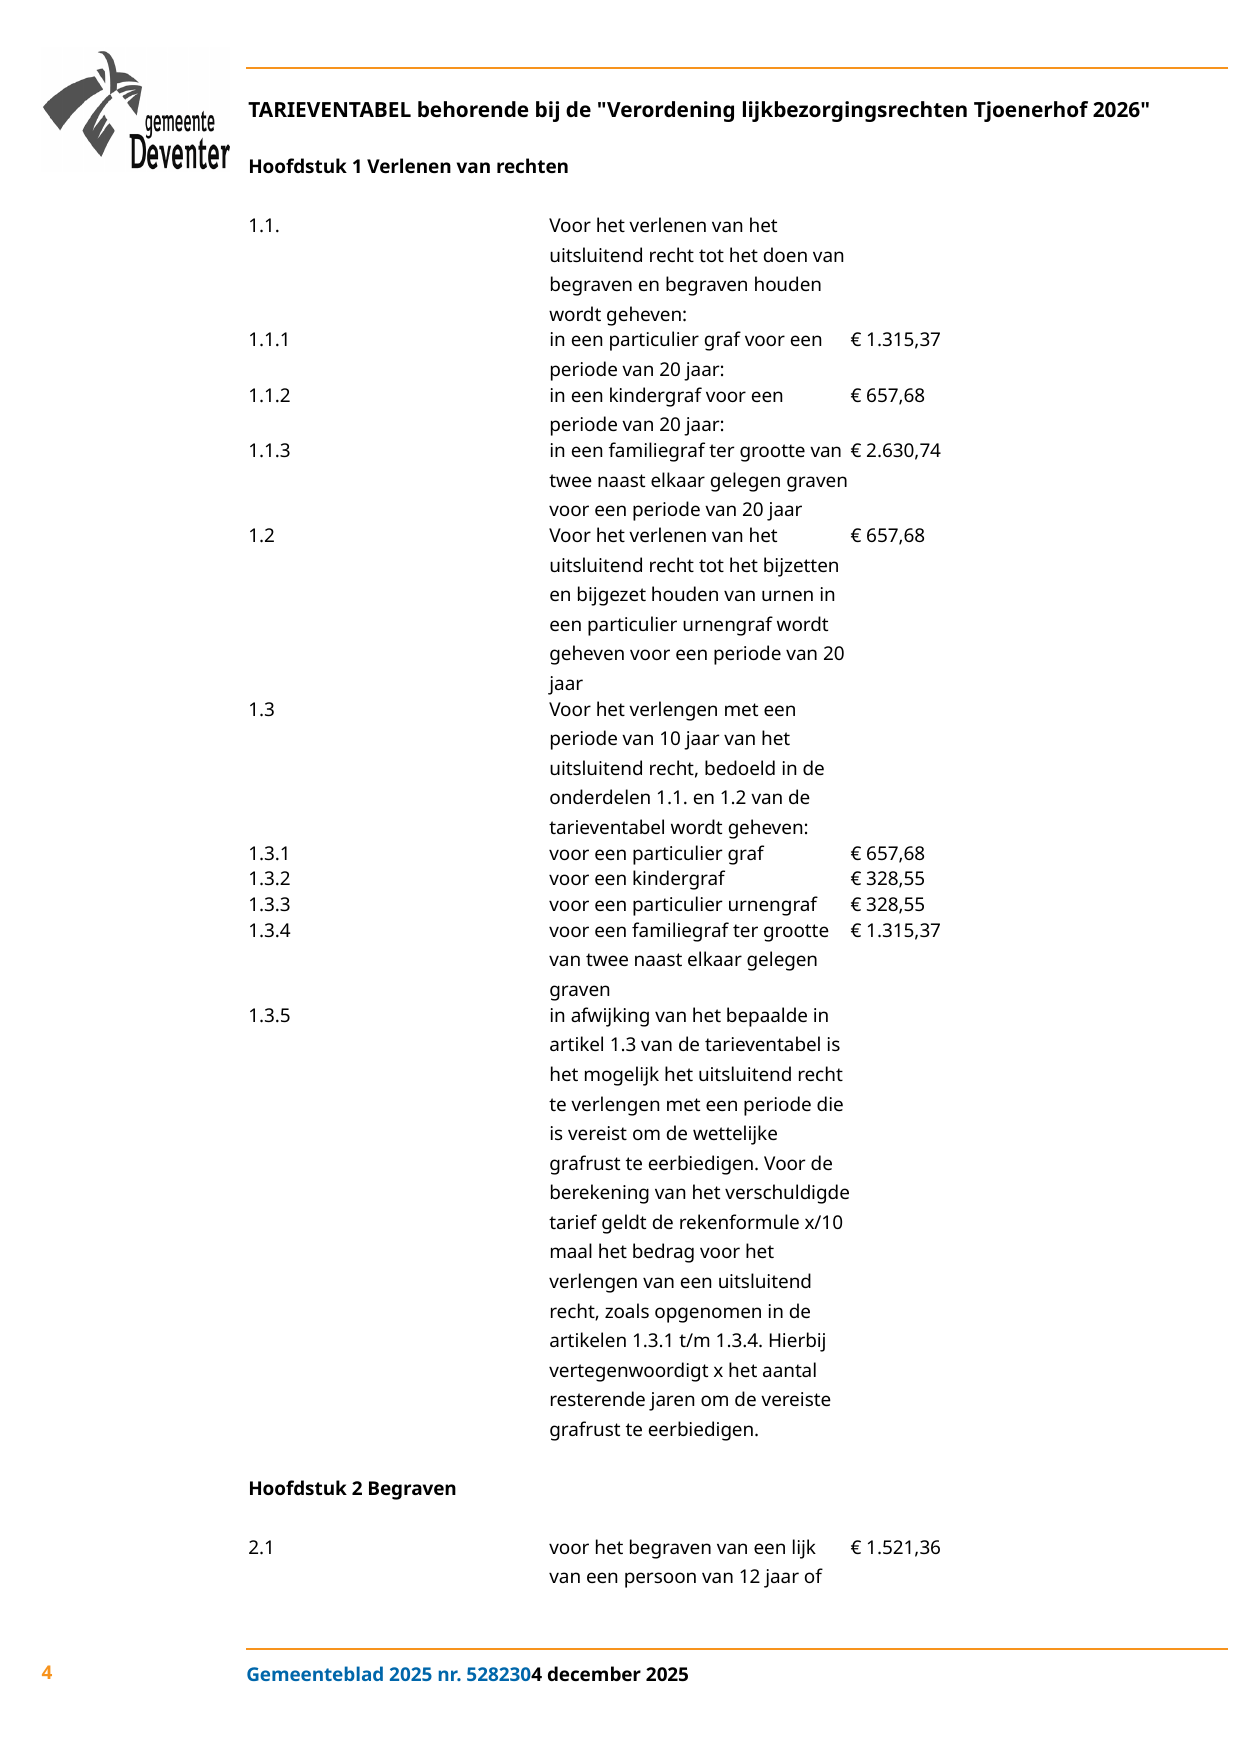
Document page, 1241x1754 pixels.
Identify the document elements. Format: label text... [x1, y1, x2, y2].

table_cell voor een familiegraf ter grootte van twee naast elkaar gelegen graven [549, 917, 850, 1002]
table_cell 1.1.1 [248, 327, 549, 382]
text TARIEVENTABEL behorende bij de "Verordening lijkbezorgingsrechten Tjoenerhof 2026" [248, 95, 1152, 123]
table_cell [850, 1002, 1152, 1442]
table_cell € 1.315,37 [850, 917, 1152, 1002]
table_cell Voor het verlengen met een periode van 10 jaar van het uitsluitend recht, bedoeld in de onderdelen 1.1. en 1.2 van de tarieventabel wordt geheven: [549, 696, 850, 840]
table_header 1.1. [248, 212, 549, 327]
text Hoofdstuk 1 Verlenen van rechten [248, 153, 1152, 179]
table_cell 1.1.3 [248, 437, 549, 522]
table_cell € 657,68 [850, 522, 1152, 696]
table_header voor het begraven van een lijk van een persoon van 12 jaar of [549, 1534, 850, 1589]
table_cell € 1.315,37 [850, 327, 1152, 382]
table_header Voor het verlenen van het uitsluitend recht tot het doen van begraven en begraven houden wordt geheven: [549, 212, 850, 327]
table_cell € 657,68 [850, 382, 1152, 437]
table_cell 1.3 [248, 696, 549, 840]
table_cell € 657,68 [850, 840, 1152, 866]
table_cell 1.3.5 [248, 1002, 549, 1442]
table_cell voor een particulier urnengraf [549, 891, 850, 917]
picture [41, 47, 231, 172]
table_cell voor een kindergraf [549, 866, 850, 891]
table_cell 1.1.2 [248, 382, 549, 437]
table_header € 1.521,36 [850, 1534, 1152, 1589]
table_cell in een kindergraf voor een periode van 20 jaar: [549, 382, 850, 437]
table_cell 1.3.1 [248, 840, 549, 866]
table_cell € 328,55 [850, 891, 1152, 917]
text Hoofdstuk 2 Begraven [248, 1475, 1152, 1500]
table_cell in een particulier graf voor een periode van 20 jaar: [549, 327, 850, 382]
table_cell in een familiegraf ter grootte van twee naast elkaar gelegen graven voor een periode van 20 jaar [549, 437, 850, 522]
table_cell 1.2 [248, 522, 549, 696]
table_cell [850, 696, 1152, 840]
table_cell € 2.630,74 [850, 437, 1152, 522]
table_cell voor een particulier graf [549, 840, 850, 866]
table_cell € 328,55 [850, 866, 1152, 891]
table_cell in afwijking van het bepaalde in artikel 1.3 van de tarieventabel is het mogelijk het uitsluitend recht te verlengen met een periode die is vereist om de wettelijke grafrust te eerbiedigen. Voor de berekening van het verschuldigde tarief geldt de rekenformule x/10 maal het bedrag voor het verlengen van een uitsluitend recht, zoals opgenomen in de artikelen 1.3.1 t/m 1.3.4. Hierbij vertegenwoordigt x het aantal resterende jaren om de vereiste grafrust te eerbiedigen. [549, 1002, 850, 1442]
table_cell Voor het verlenen van het uitsluitend recht tot het bijzetten en bijgezet houden van urnen in een particulier urnengraf wordt geheven voor een periode van 20 jaar [549, 522, 850, 696]
table_header 2.1 [248, 1534, 549, 1589]
table_cell 1.3.4 [248, 917, 549, 1002]
table_header [850, 212, 1152, 327]
table_cell 1.3.2 [248, 866, 549, 891]
table_cell 1.3.3 [248, 891, 549, 917]
